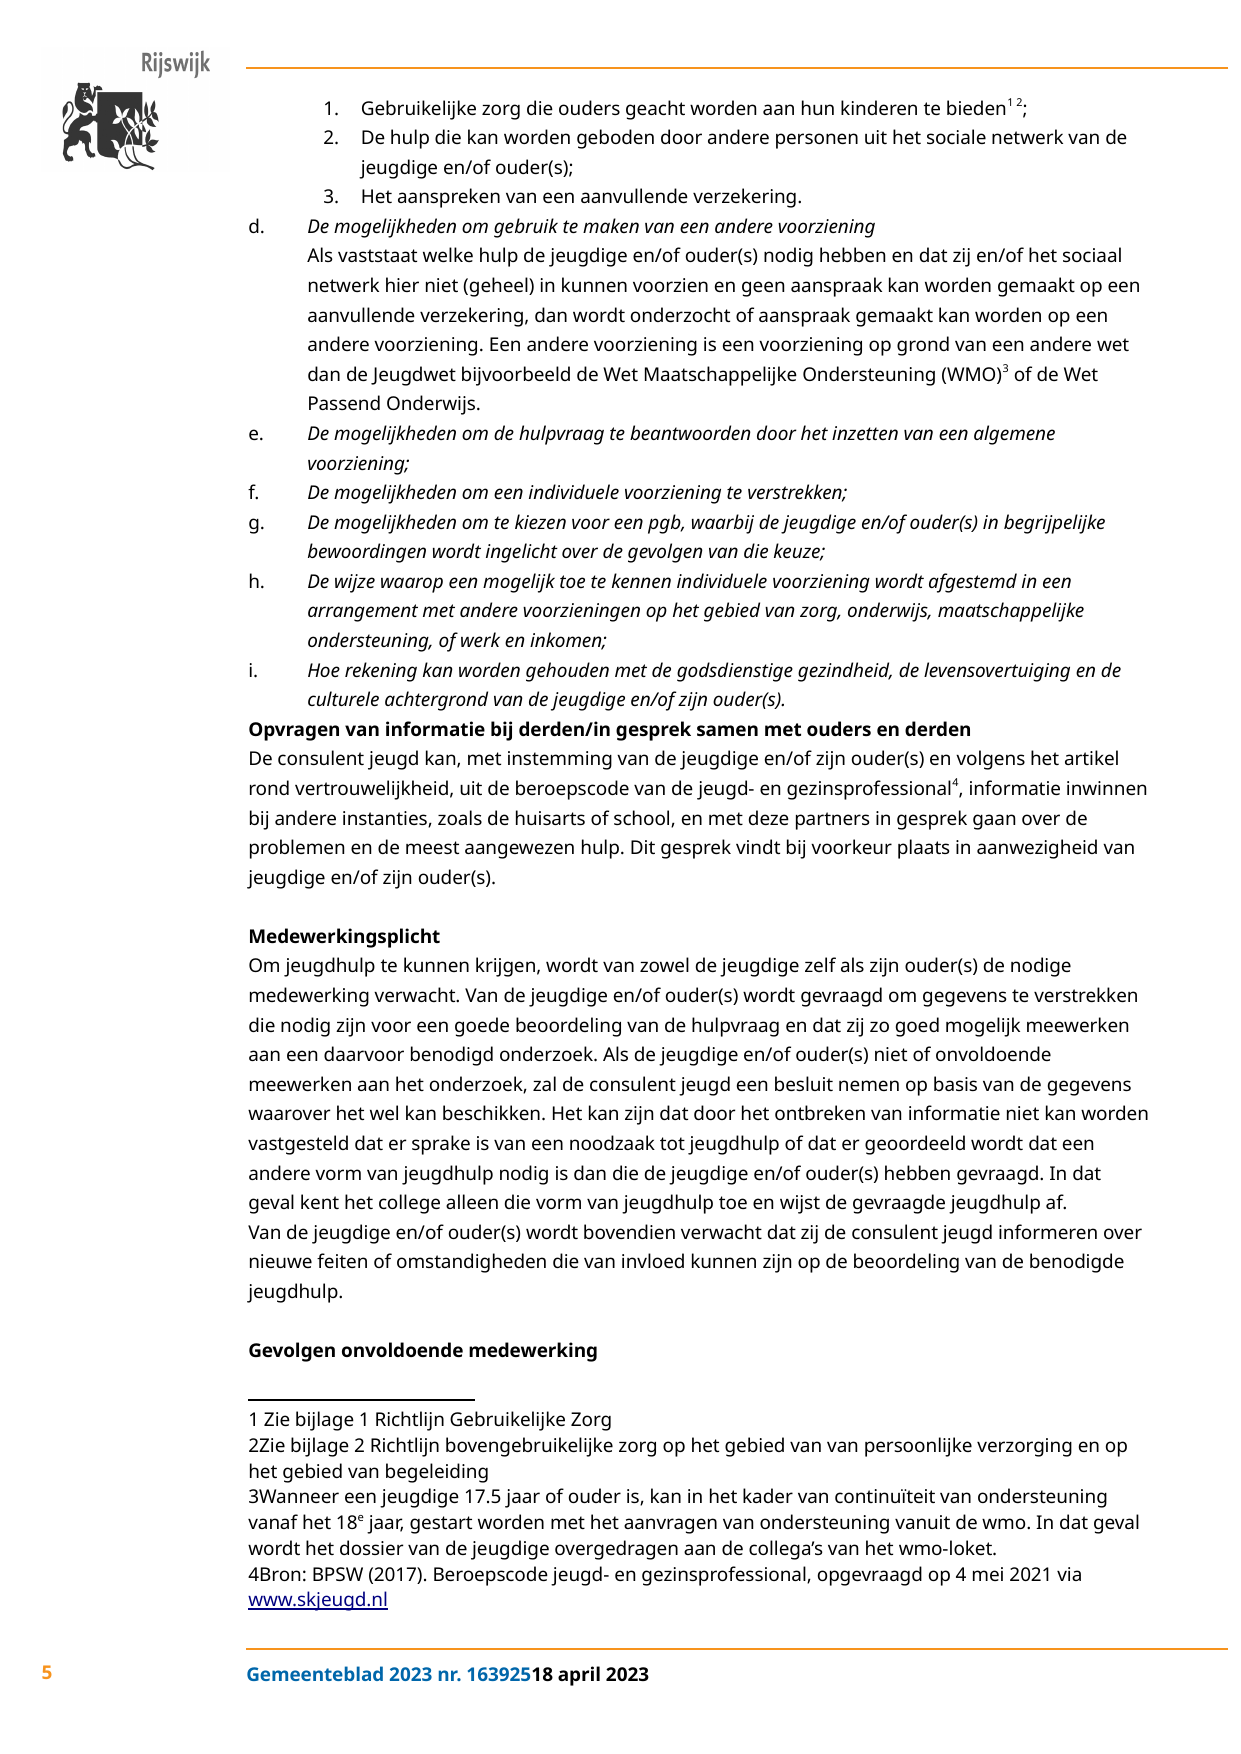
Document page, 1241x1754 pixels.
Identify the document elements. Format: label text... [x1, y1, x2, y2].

list Als vaststaat welke hulp de jeugdige en/of ouder(s) nodig hebben en dat zij en/of het sociaal netwerk hier niet (geheel) in kunnen voorzien en geen aanspraak kan worden gemaakt op een aanvullende verzekering, dan wordt onderzocht of aanspraak gemaakt kan worden op een andere voorziening. Een andere voorziening is een voorziening op grond van een andere wet dan de Jeugdwet bijvoorbeeld de Wet Maatschappelijke Ondersteuning (WMO) of de Wet Passend Onderwijs. [248, 243, 1152, 416]
list De mogelijkheden om te kiezen voor een pgb, waarbij de jeugdige en/of ouder(s) in begrijpelijke bewoordingen wordt ingelicht over de gevolgen van die keuze; [248, 509, 1152, 564]
list Gebruikelijke zorg die ouders geacht worden aan hun kinderen te bieden; [323, 95, 1152, 121]
list De mogelijkheden om de hulpvraag te beantwoorden door het inzetten van een algemene voorziening; [248, 420, 1152, 476]
text De consulent jeugd kan, met instemming van de jeugdige en/of zijn ouder(s) en volgens het artikel rond vertrouwelijkheid, uit de beroepscode van de jeugd- en gezinsprofessional, informatie inwinnen bij andere instanties, zoals de huisarts of school, en met deze partners in gesprek gaan over de problemen en de meest aangewezen hulp. Dit gesprek vindt bij voorkeur plaats in aanwezigheid van jeugdige en/of zijn ouder(s). [248, 746, 1152, 890]
list Zie bijlage 1 Richtlijn Gebruikelijke Zorg [248, 1406, 1152, 1432]
list De mogelijkheden om een individuele voorziening te verstrekken; [248, 479, 1152, 505]
text Medewerkingsplicht [248, 923, 1152, 949]
text Van de jeugdige en/of ouder(s) wordt bovendien verwacht dat zij de consulent jeugd informeren over nieuwe feiten of omstandigheden die van invloed kunnen zijn op de beoordeling van de benodigde jeugdhulp. [248, 1219, 1152, 1304]
list Hoe rekening kan worden gehouden met de godsdienstige gezindheid, de levensovertuiging en de culturele achtergrond van de jeugdige en/of zijn ouder(s). [248, 657, 1152, 712]
text Om jeugdhulp te kunnen krijgen, wordt van zowel de jeugdige zelf als zijn ouder(s) de nodige medewerking verwacht. Van de jeugdige en/of ouder(s) wordt gevraagd om gegevens te verstrekken die nodig zijn voor een goede beoordeling van de hulpvraag en dat zij zo goed mogelijk meewerken aan een daarvoor benodigd onderzoek. Als de jeugdige en/of ouder(s) niet of onvoldoende meewerken aan het onderzoek, zal de consulent jeugd een besluit nemen op basis van de gegevens waarover het wel kan beschikken. Het kan zijn dat door het ontbreken van informatie niet kan worden vastgesteld dat er sprake is van een noodzaak tot jeugdhulp of dat er geoordeeld wordt dat een andere vorm van jeugdhulp nodig is dan die de jeugdige en/of ouder(s) hebben gevraagd. In dat geval kent het college alleen die vorm van jeugdhulp toe en wijst de gevraagde jeugdhulp af. [248, 953, 1152, 1215]
text Opvragen van informatie bij derden/in gesprek samen met ouders en derden [248, 716, 1152, 742]
list Zie bijlage 2 Richtlijn bovengebruikelijke zorg op het gebied van van persoonlijke verzorging en op het gebied van begeleiding [248, 1432, 1152, 1483]
picture [41, 47, 231, 172]
list Het aanspreken van een aanvullende verzekering. [323, 183, 1152, 209]
list De wijze waarop een mogelijk toe te kennen individuele voorziening wordt afgestemd in een arrangement met andere voorzieningen op het gebied van zorg, onderwijs, maatschappelijke ondersteuning, of werk en inkomen; [248, 568, 1152, 653]
list De hulp die kan worden geboden door andere personen uit het sociale netwerk van de jeugdige en/of ouder(s); [323, 124, 1152, 180]
text Bron: BPSW (2017). Beroepscode jeugd- en gezinsprofessional, opgevraagd op 4 mei 2021 via www.skjeugd.nl [248, 1561, 1152, 1612]
text Gevolgen onvoldoende medewerking [248, 1337, 1152, 1363]
list Wanneer een jeugdige 17.5 jaar of ouder is, kan in het kader van continuïteit van ondersteuning vanaf het 18e jaar, gestart worden met het aanvragen van ondersteuning vanuit de wmo. In dat geval wordt het dossier van de jeugdige overgedragen aan de collega’s van het wmo-loket. [248, 1483, 1152, 1561]
list De mogelijkheden om gebruik te maken van een andere voorziening [248, 213, 1152, 239]
